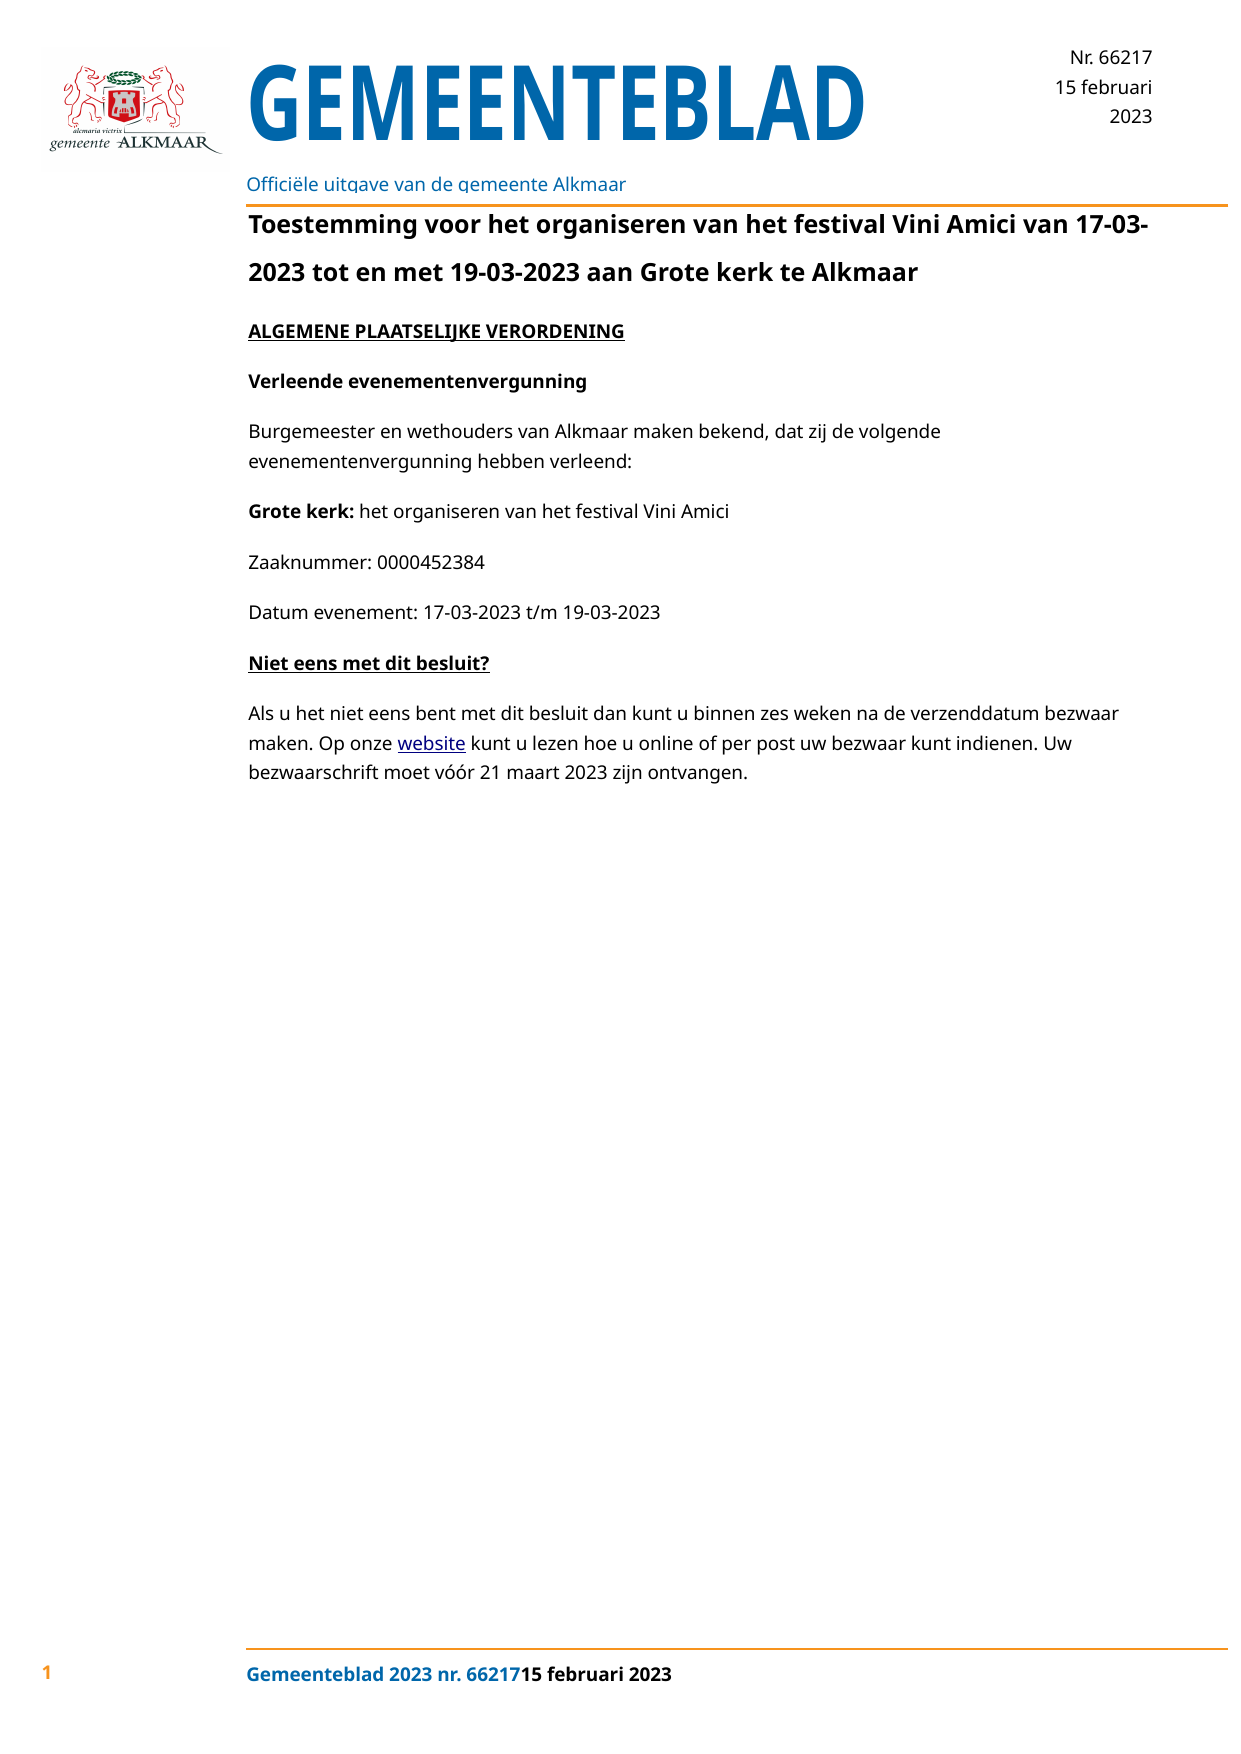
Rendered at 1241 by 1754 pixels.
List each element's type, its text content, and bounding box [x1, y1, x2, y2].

text Burgemeester en wethouders van Alkmaar maken bekend, dat zij de volgende evenementenvergunning hebben verleend: [248, 419, 1152, 474]
text Niet eens met dit besluit? [248, 650, 1152, 676]
text Zaaknummer: 0000452384 [248, 549, 1152, 575]
text Als u het niet eens bent met dit besluit dan kunt u binnen zes weken na de verzenddatum bezwaar maken. Op onze website kunt u lezen hoe u online of per post uw bezwaar kunt indienen. Uw bezwaarschrift moet vóór 21 maart 2023 zijn ontvangen. [248, 700, 1152, 785]
text Verleende evenementenvergunning [248, 368, 1152, 394]
picture [41, 47, 231, 172]
text Grote kerk: het organiseren van het festival Vini Amici [248, 499, 1152, 524]
text Datum evenement: 17-03-2023 t/m 19-03-2023 [248, 599, 1152, 625]
text Toestemming voor het organiseren van het festival Vini Amici van 17-03-2023 tot en met 19-03-2023 aan Grote kerk te Alkmaar [248, 207, 1152, 288]
text ALGEMENE PLAATSELIJKE VERORDENING [248, 318, 1152, 344]
